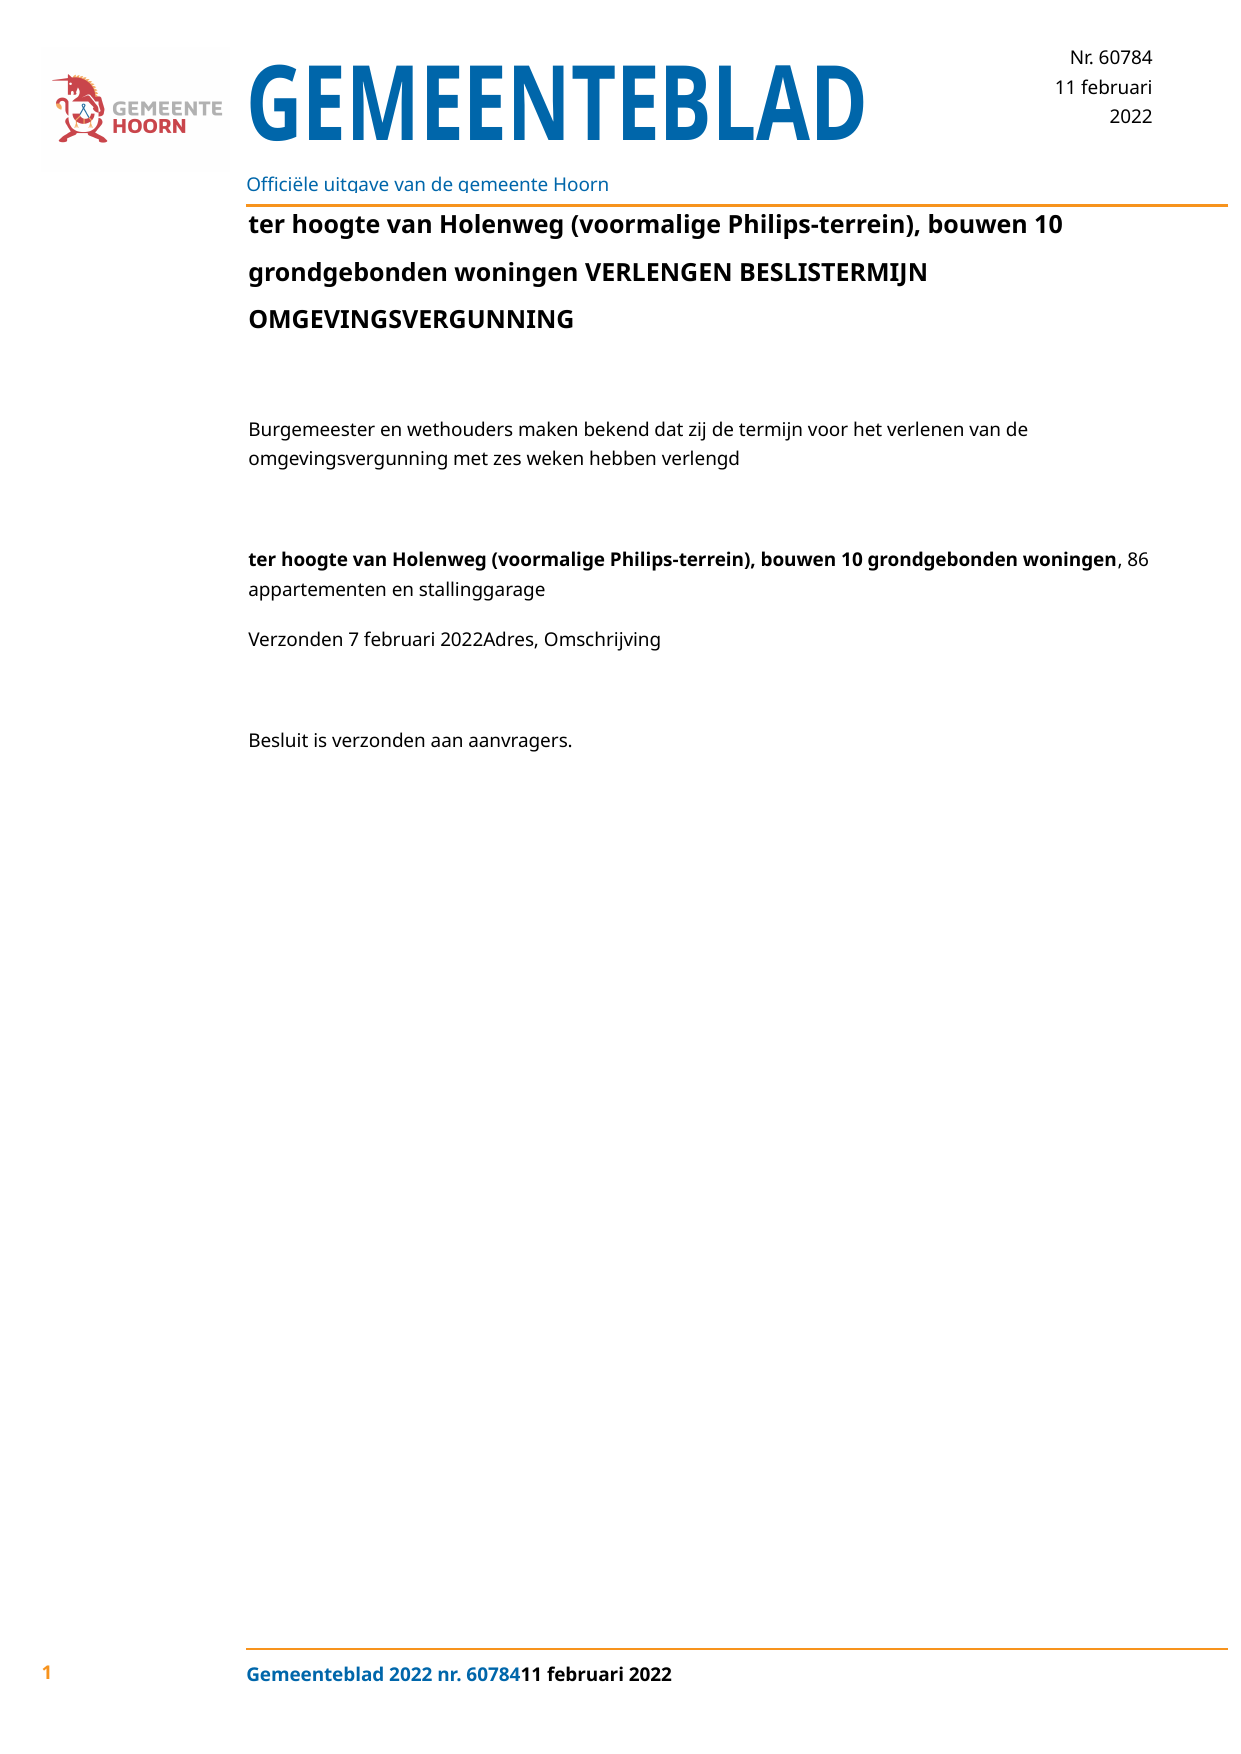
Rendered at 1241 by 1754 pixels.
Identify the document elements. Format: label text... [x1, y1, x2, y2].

text Besluit is verzonden aan aanvragers. [248, 727, 1152, 753]
text Verzonden 7 februari 2022Adres, Omschrijving [248, 626, 1152, 652]
picture [41, 47, 231, 172]
text ter hoogte van Holenweg (voormalige Philips-terrein), bouwen 10 grondgebonden woningen VERLENGEN BESLISTERMIJN OMGEVINGSVERGUNNING [248, 207, 1152, 336]
text Burgemeester en wethouders maken bekend dat zij de termijn voor het verlenen van de omgevingsvergunning met zes weken hebben verlengd [248, 416, 1152, 471]
text ter hoogte van Holenweg (voormalige Philips-terrein), bouwen 10 grondgebonden woningen, 86 appartementen en stallinggarage [248, 546, 1152, 602]
